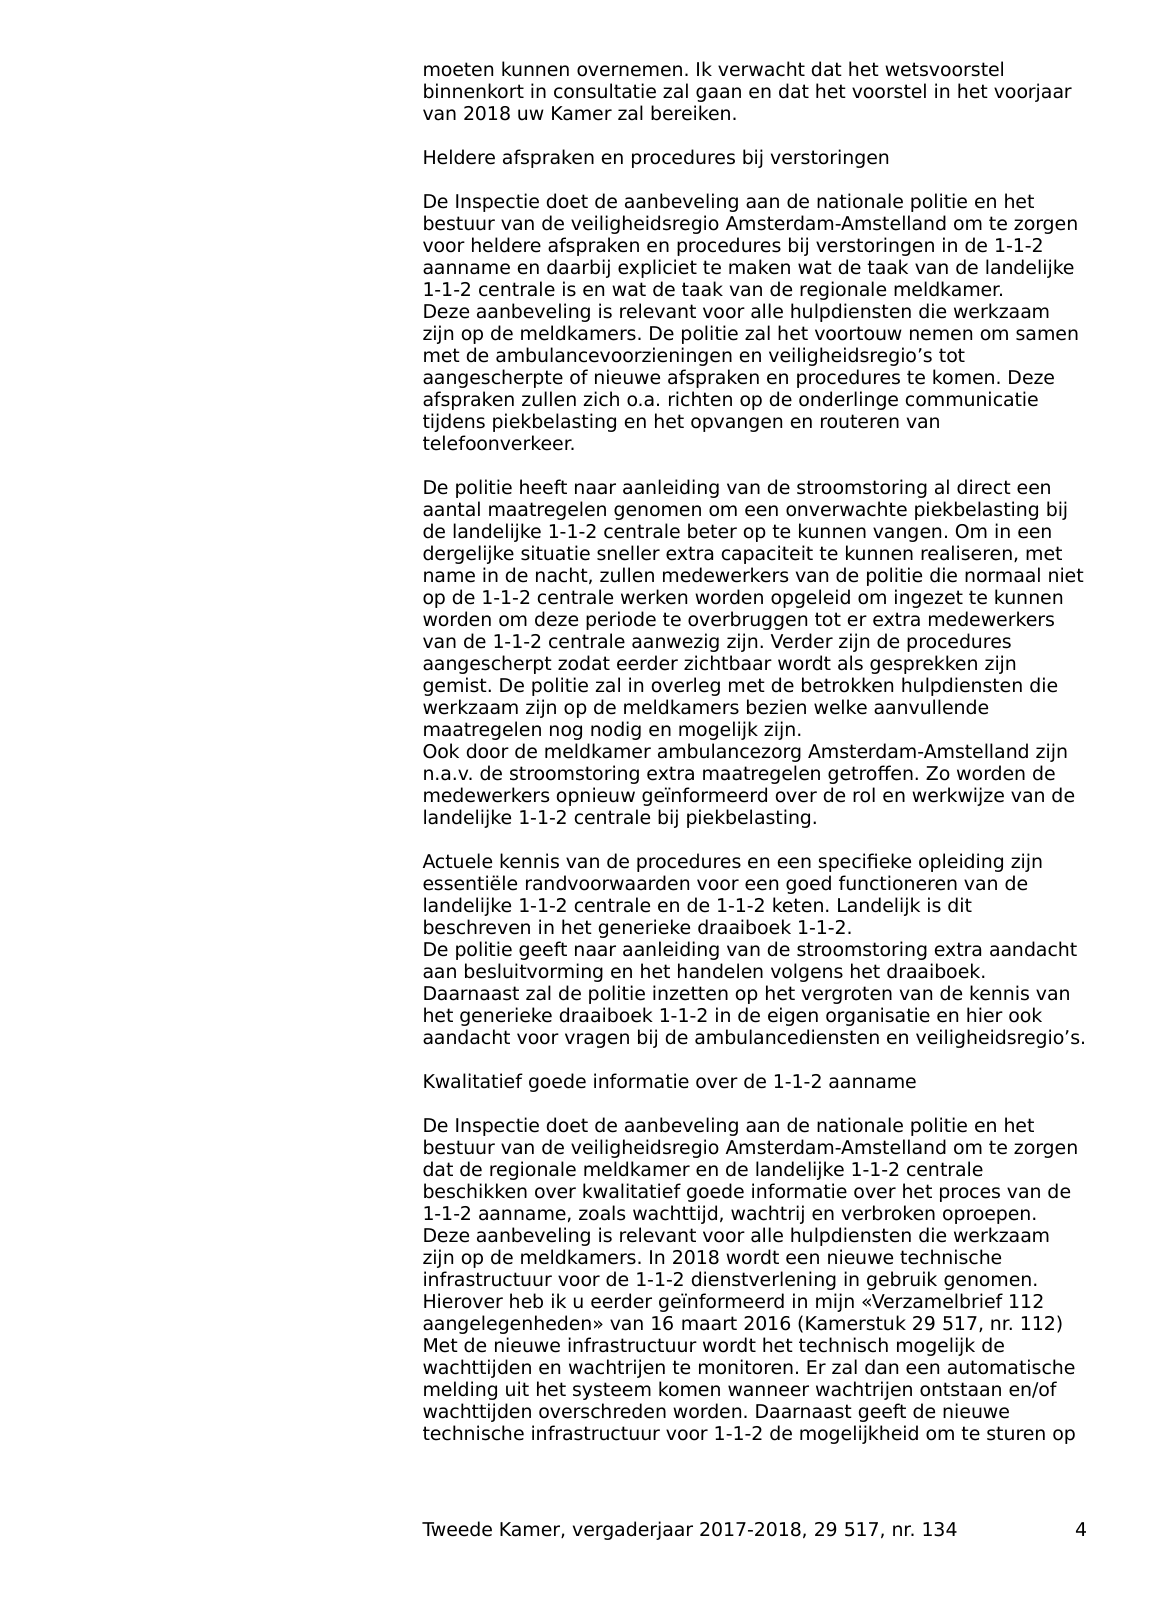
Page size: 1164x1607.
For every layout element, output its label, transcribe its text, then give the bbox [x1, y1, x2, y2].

subtitle Heldere afspraken en procedures bij verstoringen [422, 147, 1087, 169]
text moeten kunnen overnemen. Ik verwacht dat het wetsvoorstel binnenkort in consultatie zal gaan en dat het voorstel in het voorjaar van 2018 uw Kamer zal bereiken. [422, 59, 1087, 125]
text De Inspectie doet de aanbeveling aan de nationale politie en het bestuur van de veiligheidsregio Amsterdam-Amstelland om te zorgen voor heldere afspraken en procedures bij verstoringen in de 1-1-2 aanname en daarbij expliciet te maken wat de taak van de landelijke 1-1-2 centrale is en wat de taak van de regionale meldkamer. [422, 191, 1087, 301]
text De politie heeft naar aanleiding van de stroomstoring al direct een aantal maatregelen genomen om een onverwachte piekbelasting bij de landelijke 1-1-2 centrale beter op te kunnen vangen. Om in een dergelijke situatie sneller extra capaciteit te kunnen realiseren, met name in de nacht, zullen medewerkers van de politie die normaal niet op de 1-1-2 centrale werken worden opgeleid om ingezet te kunnen worden om deze periode te overbruggen tot er extra medewerkers van de 1-1-2 centrale aanwezig zijn. Verder zijn de procedures aangescherpt zodat eerder zichtbaar wordt als gesprekken zijn gemist. De politie zal in overleg met de betrokken hulpdiensten die werkzaam zijn op de meldkamers bezien welke aanvullende maatregelen nog nodig en mogelijk zijn. [422, 477, 1087, 741]
text Actuele kennis van de procedures en een specifieke opleiding zijn essentiële randvoorwaarden voor een goed functioneren van de landelijke 1-1-2 centrale en de 1-1-2 keten. Landelijk is dit beschreven in het generieke draaiboek 1-1-2. [422, 851, 1087, 939]
text De Inspectie doet de aanbeveling aan de nationale politie en het bestuur van de veiligheidsregio Amsterdam-Amstelland om te zorgen dat de regionale meldkamer en de landelijke 1-1-2 centrale beschikken over kwalitatief goede informatie over het proces van de 1-1-2 aanname, zoals wachttijd, wachtrij en verbroken oproepen. [422, 1115, 1087, 1225]
text Ook door de meldkamer ambulancezorg Amsterdam-Amstelland zijn n.a.v. de stroomstoring extra maatregelen getroffen. Zo worden de medewerkers opnieuw geïnformeerd over de rol en werkwijze van de landelijke 1-1-2 centrale bij piekbelasting. [422, 741, 1087, 829]
text De politie geeft naar aanleiding van de stroomstoring extra aandacht aan besluitvorming en het handelen volgens het draaiboek. Daarnaast zal de politie inzetten op het vergroten van de kennis van het generieke draaiboek 1-1-2 in de eigen organisatie en hier ook aandacht voor vragen bij de ambulancediensten en veiligheidsregio’s. [422, 939, 1087, 1049]
text Deze aanbeveling is relevant voor alle hulpdiensten die werkzaam zijn op de meldkamers. De politie zal het voortouw nemen om samen met de ambulancevoorzieningen en veiligheidsregio’s tot aangescherpte of nieuwe afspraken en procedures te komen. Deze afspraken zullen zich o.a. richten op de onderlinge communicatie tijdens piekbelasting en het opvangen en routeren van telefoonverkeer. [422, 301, 1087, 455]
subtitle Kwalitatief goede informatie over de 1-1-2 aanname [422, 1071, 1087, 1093]
text Deze aanbeveling is relevant voor alle hulpdiensten die werkzaam zijn op de meldkamers. In 2018 wordt een nieuwe technische infrastructuur voor de 1-1-2 dienstverlening in gebruik genomen. Hierover heb ik u eerder geïnformeerd in mijn «Verzamelbrief 112 aangelegenheden» van 16 maart 2016 (Kamerstuk 29 517, nr. 112) Met de nieuwe infrastructuur wordt het technisch mogelijk de wachttijden en wachtrijen te monitoren. Er zal dan een automatische melding uit het systeem komen wanneer wachtrijen ontstaan en/of wachttijden overschreden worden. Daarnaast geeft de nieuwe technische infrastructuur voor 1-1-2 de mogelijkheid om te sturen op [422, 1225, 1087, 1445]
